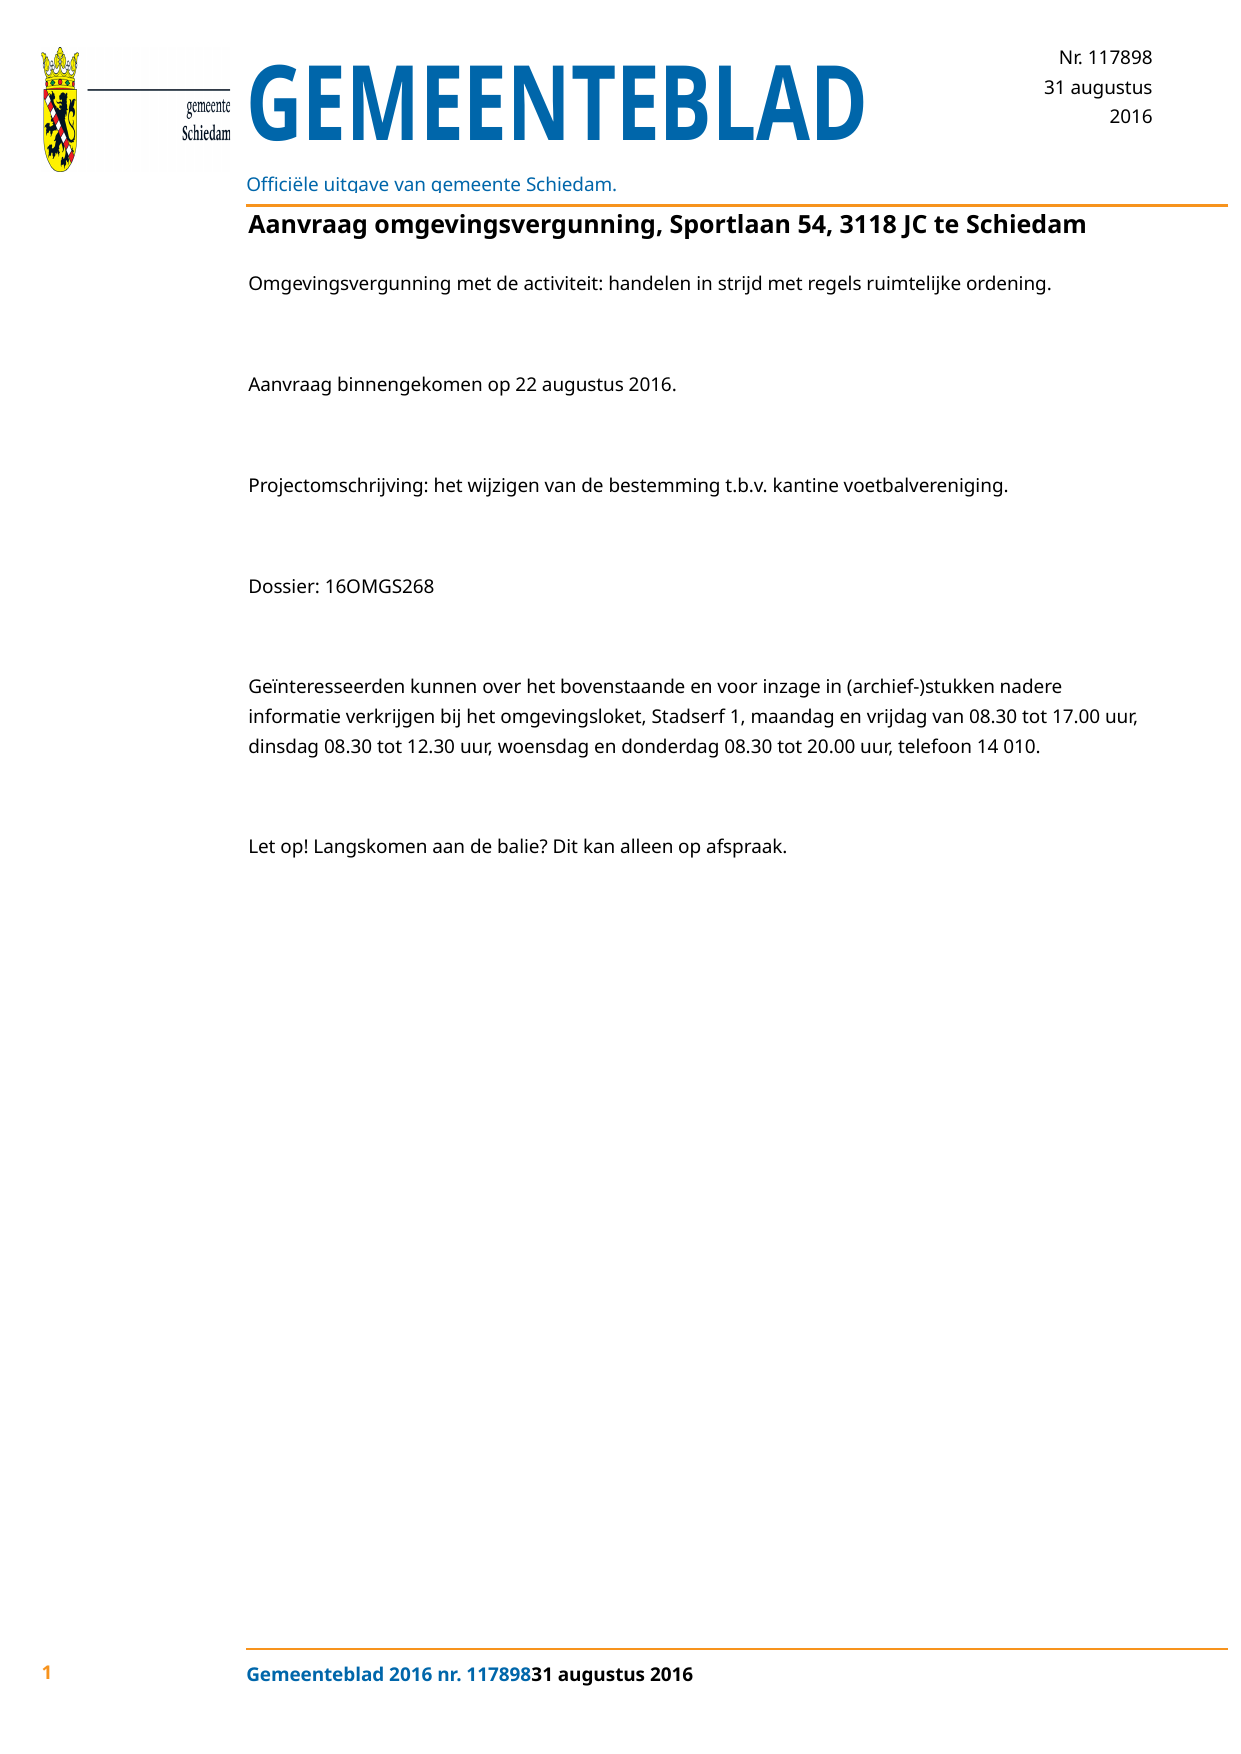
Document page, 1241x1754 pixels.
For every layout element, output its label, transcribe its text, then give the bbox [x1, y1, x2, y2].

text Let op! Langskomen aan de balie? Dit kan alleen op afspraak. [248, 834, 1152, 859]
text Omgevingsvergunning met de activiteit: handelen in strijd met regels ruimtelijke ordening. [248, 270, 1152, 296]
text Projectomschrijving: het wijzigen van de bestemming t.b.v. kantine voetbalvereniging. [248, 472, 1152, 498]
text Dossier: 16OMGS268 [248, 573, 1152, 598]
text Geïnteresseerden kunnen over het bovenstaande en voor inzage in (archief-)stukken nadere informatie verkrijgen bij het omgevingsloket, Stadserf 1, maandag en vrijdag van 08.30 tot 17.00 uur, dinsdag 08.30 tot 12.30 uur, woensdag en donderdag 08.30 tot 20.00 uur, telefoon 14 010. [248, 674, 1152, 758]
picture [41, 47, 231, 172]
text Aanvraag omgevingsvergunning, Sportlaan 54, 3118 JC te Schiedam [248, 207, 1152, 241]
text Aanvraag binnengekomen op 22 augustus 2016. [248, 371, 1152, 397]
